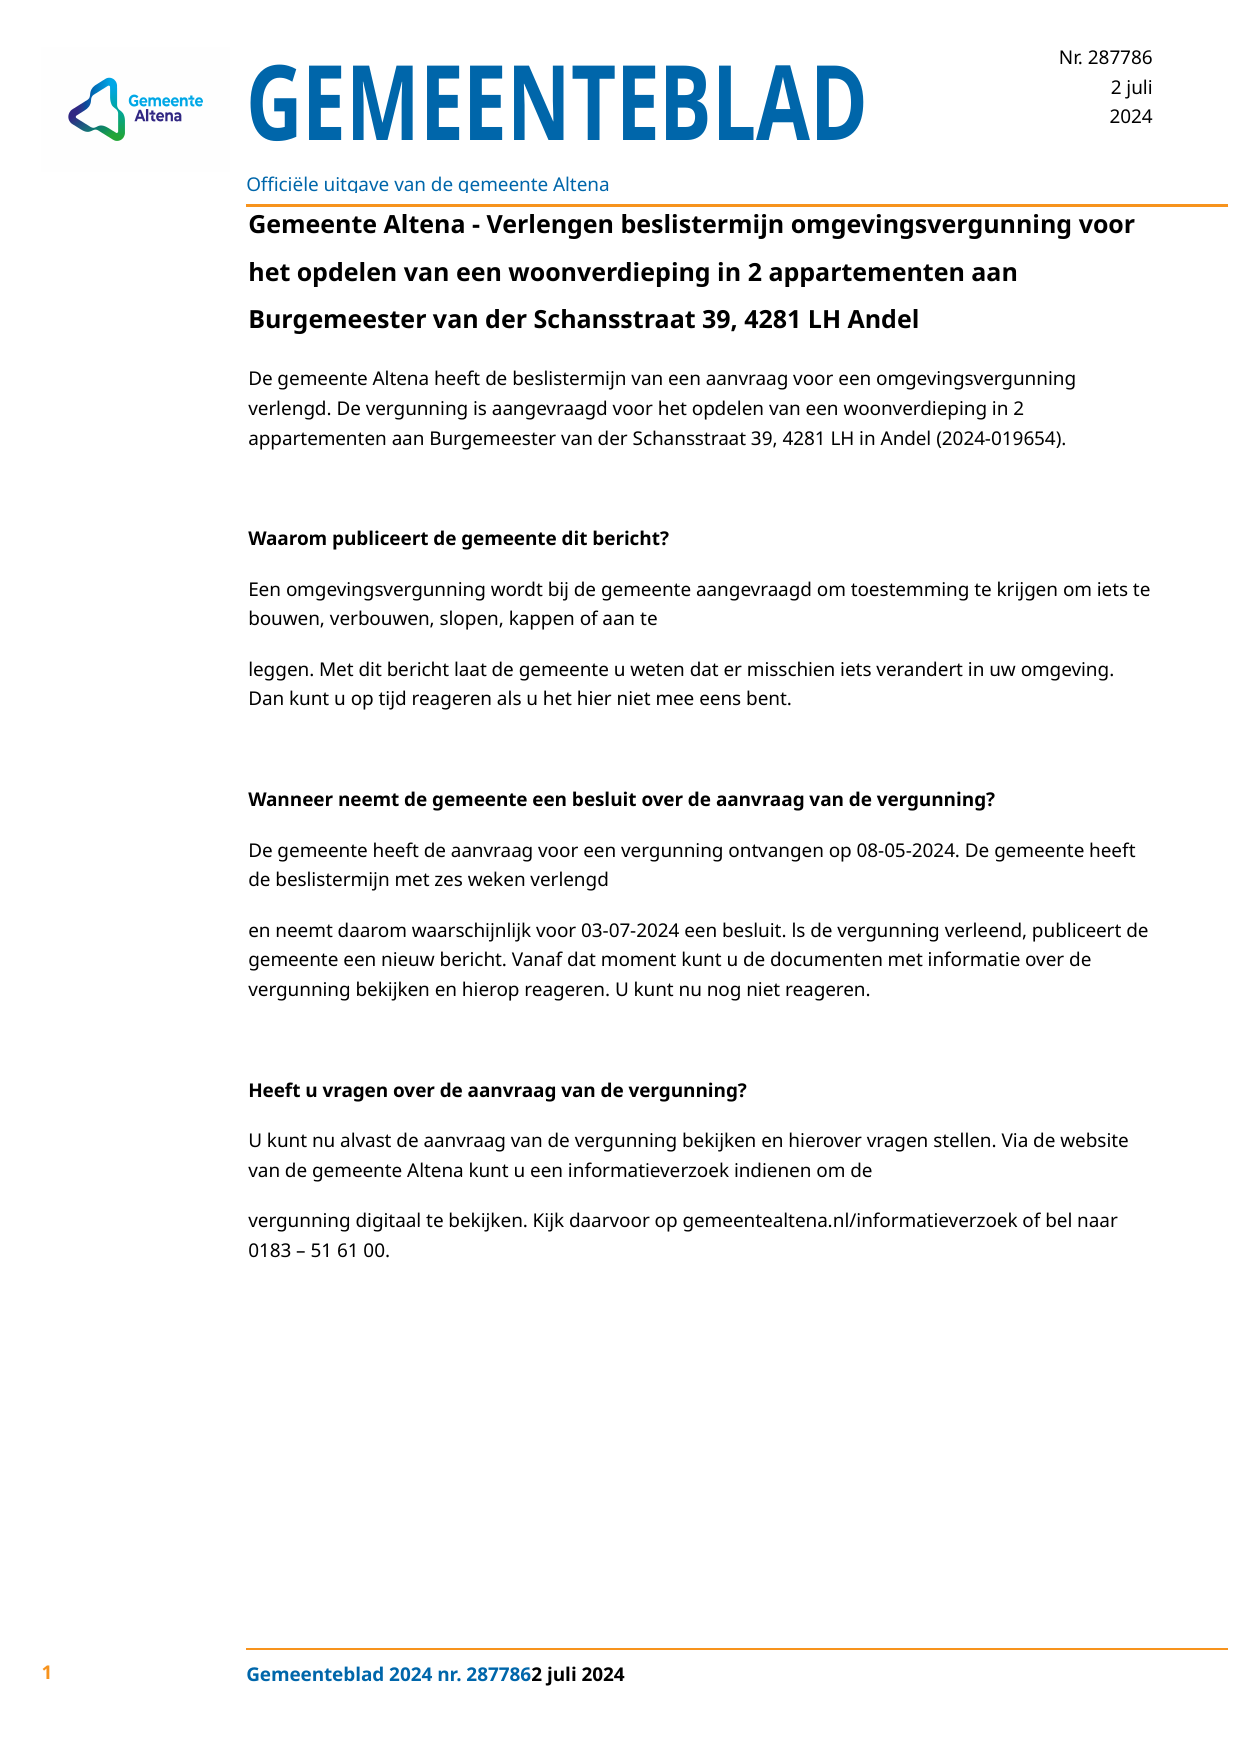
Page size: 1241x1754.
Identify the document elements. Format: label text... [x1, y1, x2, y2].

text Gemeente Altena - Verlengen beslistermijn omgevingsvergunning voor het opdelen van een woonverdieping in 2 appartementen aan Burgemeester van der Schansstraat 39, 4281 LH Andel [248, 207, 1152, 336]
text De gemeente Altena heeft de beslistermijn van een aanvraag voor een omgevingsvergunning verlengd. De vergunning is aangevraagd voor het opdelen van een woonverdieping in 2 appartementen aan Burgemeester van der Schansstraat 39, 4281 LH in Andel (2024-019654). [248, 366, 1152, 450]
text Waarom publiceert de gemeente dit bericht? [248, 526, 1152, 551]
text U kunt nu alvast de aanvraag van de vergunning bekijken en hierover vragen stellen. Via de website van de gemeente Altena kunt u een informatieverzoek indienen om de [248, 1127, 1152, 1182]
text en neemt daarom waarschijnlijk voor 03-07-2024 een besluit. ls de vergunning verleend, publiceert de gemeente een nieuw bericht. Vanaf dat moment kunt u de documenten met informatie over de vergunning bekijken en hierop reageren. U kunt nu nog niet reageren. [248, 917, 1152, 1002]
text Heeft u vragen over de aanvraag van de vergunning? [248, 1077, 1152, 1102]
text De gemeente heeft de aanvraag voor een vergunning ontvangen op 08-05-2024. De gemeente heeft de beslistermijn met zes weken verlengd [248, 837, 1152, 892]
text leggen. Met dit bericht laat de gemeente u weten dat er misschien iets verandert in uw omgeving. Dan kunt u op tijd reageren als u het hier niet mee eens bent. [248, 656, 1152, 711]
picture [41, 47, 231, 172]
text Een omgevingsvergunning wordt bij de gemeente aangevraagd om toestemming te krijgen om iets te bouwen, verbouwen, slopen, kappen of aan te [248, 576, 1152, 631]
text vergunning digitaal te bekijken. Kijk daarvoor op gemeentealtena.nl/informatieverzoek of bel naar 0183 – 51 61 00. [248, 1207, 1152, 1262]
text Wanneer neemt de gemeente een besluit over de aanvraag van de vergunning? [248, 786, 1152, 812]
